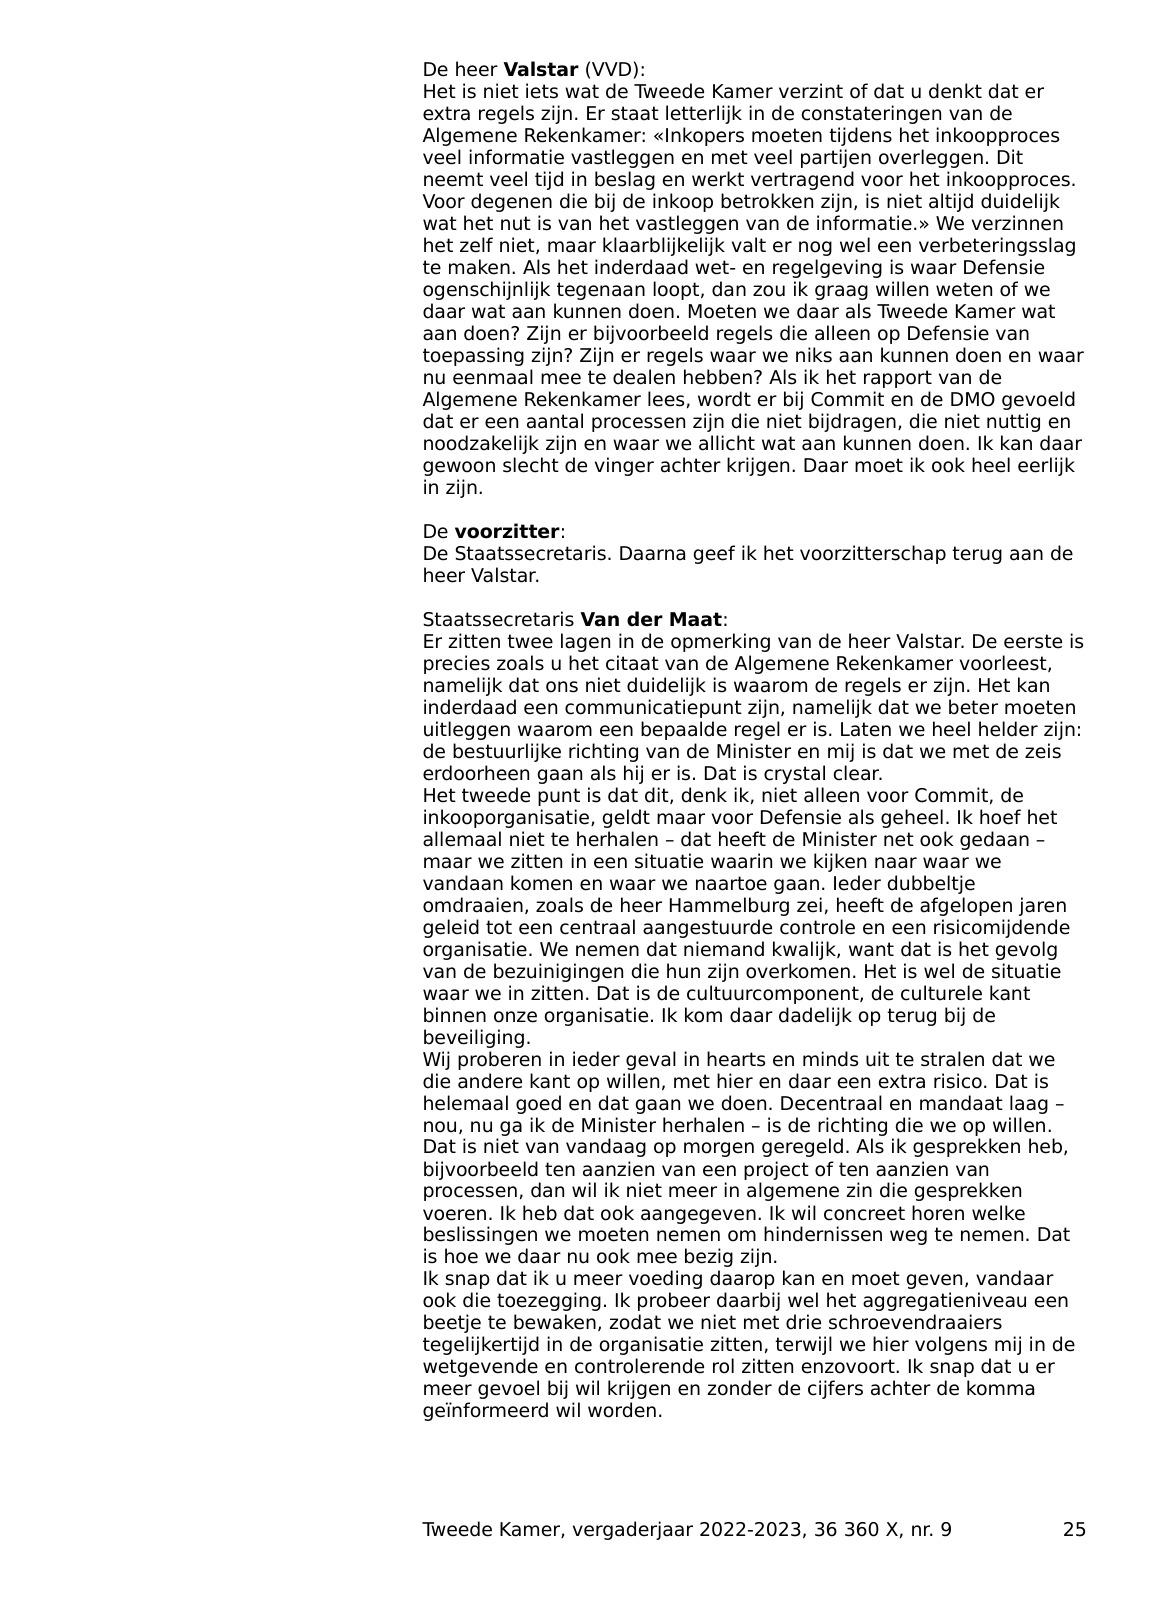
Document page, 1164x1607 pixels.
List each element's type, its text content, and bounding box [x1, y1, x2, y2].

text Het is niet iets wat de Tweede Kamer verzint of dat u denkt dat er extra regels zijn. Er staat letterlijk in de constateringen van de Algemene Rekenkamer: «Inkopers moeten tijdens het inkoopproces veel informatie vastleggen en met veel partijen overleggen. Dit neemt veel tijd in beslag en werkt vertragend voor het inkoopproces. Voor degenen die bij de inkoop betrokken zijn, is niet altijd duidelijk wat het nut is van het vastleggen van de informatie.» We verzinnen het zelf niet, maar klaarblijkelijk valt er nog wel een verbeteringsslag te maken. Als het inderdaad wet- en regelgeving is waar Defensie ogenschijnlijk tegenaan loopt, dan zou ik graag willen weten of we daar wat aan kunnen doen. Moeten we daar als Tweede Kamer wat aan doen? Zijn er bijvoorbeeld regels die alleen op Defensie van toepassing zijn? Zijn er regels waar we niks aan kunnen doen en waar nu eenmaal mee te dealen hebben? Als ik het rapport van de Algemene Rekenkamer lees, wordt er bij Commit en de DMO gevoeld dat er een aantal processen zijn die niet bijdragen, die niet nuttig en noodzakelijk zijn en waar we allicht wat aan kunnen doen. Ik kan daar gewoon slecht de vinger achter krijgen. Daar moet ik ook heel eerlijk in zijn. [422, 81, 1087, 499]
text Wij proberen in ieder geval in hearts en minds uit te stralen dat we die andere kant op willen, met hier en daar een extra risico. Dat is helemaal goed en dat gaan we doen. Decentraal en mandaat laag – nou, nu ga ik de Minister herhalen – is de richting die we op willen. Dat is niet van vandaag op morgen geregeld. Als ik gesprekken heb, bijvoorbeeld ten aanzien van een project of ten aanzien van processen, dan wil ik niet meer in algemene zin die gesprekken voeren. Ik heb dat ook aangegeven. Ik wil concreet horen welke beslissingen we moeten nemen om hindernissen weg te nemen. Dat is hoe we daar nu ook mee bezig zijn. [422, 1048, 1087, 1268]
text Er zitten twee lagen in de opmerking van de heer Valstar. De eerste is precies zoals u het citaat van de Algemene Rekenkamer voorleest, namelijk dat ons niet duidelijk is waarom de regels er zijn. Het kan inderdaad een communicatiepunt zijn, namelijk dat we beter moeten uitleggen waarom een bepaalde regel er is. Laten we heel helder zijn: de bestuurlijke richting van de Minister en mij is dat we met de zeis erdoorheen gaan als hij er is. Dat is crystal clear. [422, 631, 1087, 785]
text Staatssecretaris Van der Maat: [422, 609, 1087, 631]
text De heer Valstar (VVD): [422, 59, 1087, 81]
text De Staatssecretaris. Daarna geef ik het voorzitterschap terug aan de heer Valstar. [422, 543, 1087, 587]
text De voorzitter: [422, 521, 1087, 543]
text Ik snap dat ik u meer voeding daarop kan en moet geven, vandaar ook die toezegging. Ik probeer daarbij wel het aggregatieniveau een beetje te bewaken, zodat we niet met drie schroevendraaiers tegelijkertijd in de organisatie zitten, terwijl we hier volgens mij in de wetgevende en controlerende rol zitten enzovoort. Ik snap dat u er meer gevoel bij wil krijgen en zonder de cijfers achter de komma geïnformeerd wil worden. [422, 1268, 1087, 1422]
text Het tweede punt is dat dit, denk ik, niet alleen voor Commit, de inkooporganisatie, geldt maar voor Defensie als geheel. Ik hoef het allemaal niet te herhalen – dat heeft de Minister net ook gedaan – maar we zitten in een situatie waarin we kijken naar waar we vandaan komen en waar we naartoe gaan. Ieder dubbeltje omdraaien, zoals de heer Hammelburg zei, heeft de afgelopen jaren geleid tot een centraal aangestuurde controle en een risicomijdende organisatie. We nemen dat niemand kwalijk, want dat is het gevolg van de bezuinigingen die hun zijn overkomen. Het is wel de situatie waar we in zitten. Dat is de cultuurcomponent, de culturele kant binnen onze organisatie. Ik kom daar dadelijk op terug bij de beveiliging. [422, 785, 1087, 1048]
